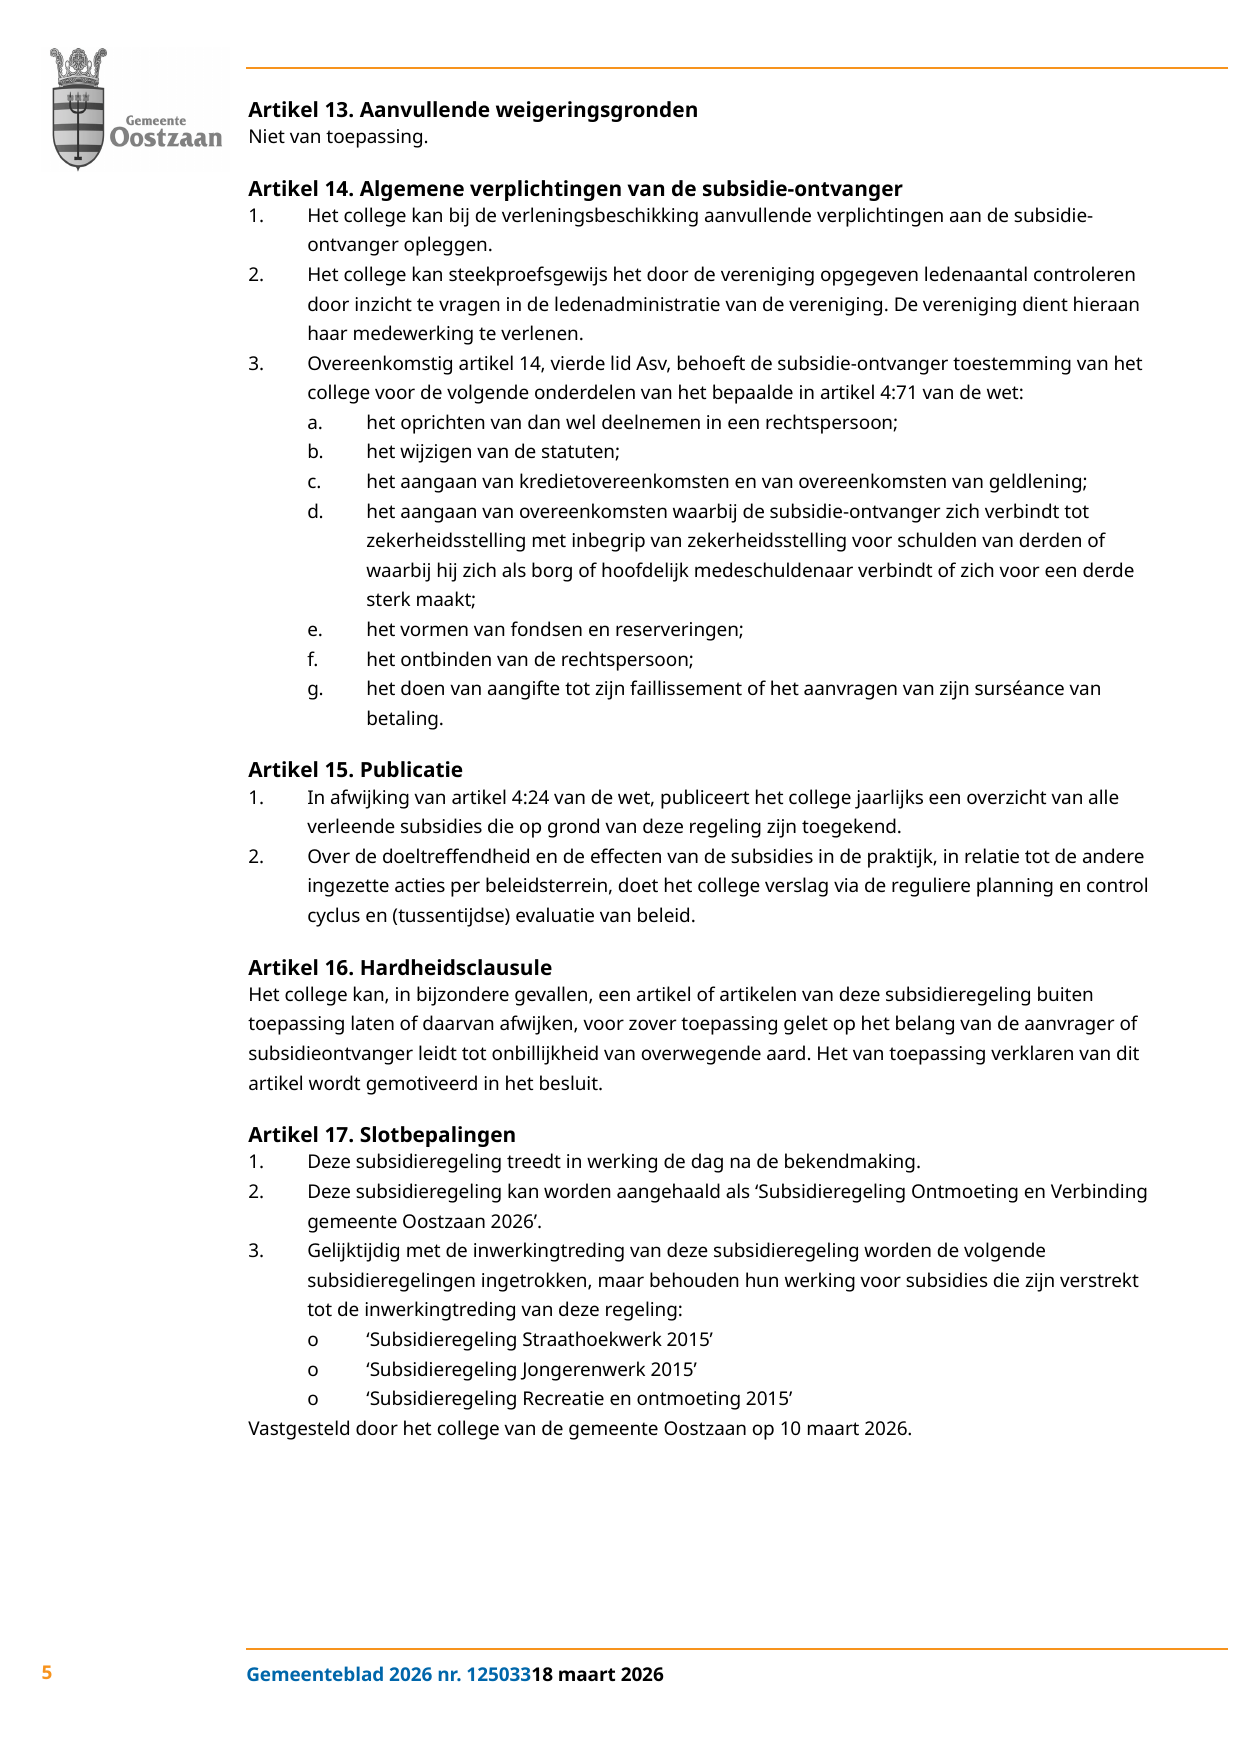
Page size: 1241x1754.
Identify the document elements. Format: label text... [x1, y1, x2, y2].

list het aangaan van overeenkomsten waarbij de subsidie-ontvanger zich verbindt tot zekerheidsstelling met inbegrip van zekerheidsstelling voor schulden van derden of waarbij hij zich als borg of hoofdelijk medeschuldenaar verbindt of zich voor een derde sterk maakt; [307, 498, 1152, 612]
list ‘Subsidieregeling Straathoekwerk 2015’ [307, 1326, 1152, 1352]
text Artikel 17. Slotbepalingen [248, 1120, 1152, 1149]
list Deze subsidieregeling treedt in werking de dag na de bekendmaking. [248, 1149, 1152, 1174]
list In afwijking van artikel 4:24 van de wet, publiceert het college jaarlijks een overzicht van alle verleende subsidies die op grond van deze regeling zijn toegekend. [248, 784, 1152, 839]
text Artikel 16. Hardheidsclausule [248, 953, 1152, 981]
list Over de doeltreffendheid en de effecten van de subsidies in de praktijk, in relatie tot de andere ingezette acties per beleidsterrein, doet het college verslag via de reguliere planning en control cyclus en (tussentijdse) evaluatie van beleid. [248, 843, 1152, 928]
list Gelijktijdig met de inwerkingtreding van deze subsidieregeling worden de volgende subsidieregelingen ingetrokken, maar behouden hun werking voor subsidies die zijn verstrekt tot de inwerkingtreding van deze regeling: [248, 1237, 1152, 1322]
list ‘Subsidieregeling Jongerenwerk 2015’ [307, 1356, 1152, 1381]
list het vormen van fondsen en reserveringen; [307, 616, 1152, 642]
picture [41, 47, 231, 172]
list het ontbinden van de rechtspersoon; [307, 646, 1152, 672]
text Artikel 15. Publicatie [248, 755, 1152, 784]
text Het college kan, in bijzondere gevallen, een artikel of artikelen van deze subsidieregeling buiten toepassing laten of daarvan afwijken, voor zover toepassing gelet op het belang van de aanvrager of subsidieontvanger leidt tot onbillijkheid van overwegende aard. Het van toepassing verklaren van dit artikel wordt gemotiveerd in het besluit. [248, 981, 1152, 1096]
list het wijzigen van de statuten; [307, 439, 1152, 464]
text Vastgesteld door het college van de gemeente Oostzaan op 10 maart 2026. [248, 1415, 1152, 1441]
list het aangaan van kredietovereenkomsten en van overeenkomsten van geldlening; [307, 468, 1152, 494]
list het oprichten van dan wel deelnemen in een rechtspersoon; [307, 409, 1152, 435]
list Het college kan steekproefsgewijs het door de vereniging opgegeven ledenaantal controleren door inzicht te vragen in de ledenadministratie van de vereniging. De vereniging dient hieraan haar medewerking te verlenen. [248, 261, 1152, 346]
text Artikel 13. Aanvullende weigeringsgronden [248, 95, 1152, 123]
text Niet van toepassing. [248, 123, 1152, 149]
list Het college kan bij de verleningsbeschikking aanvullende verplichtingen aan de subsidie-ontvanger opleggen. [248, 202, 1152, 257]
list Deze subsidieregeling kan worden aangehaald als ‘Subsidieregeling Ontmoeting en Verbinding gemeente Oostzaan 2026’. [248, 1178, 1152, 1233]
list ‘Subsidieregeling Recreatie en ontmoeting 2015’ [307, 1385, 1152, 1411]
list Overeenkomstig artikel 14, vierde lid Asv, behoeft de subsidie-ontvanger toestemming van het college voor de volgende onderdelen van het bepaalde in artikel 4:71 van de wet: [248, 350, 1152, 405]
text Artikel 14. Algemene verplichtingen van de subsidie-ontvanger [248, 174, 1152, 202]
list het doen van aangifte tot zijn faillissement of het aanvragen van zijn surséance van betaling. [307, 675, 1152, 731]
